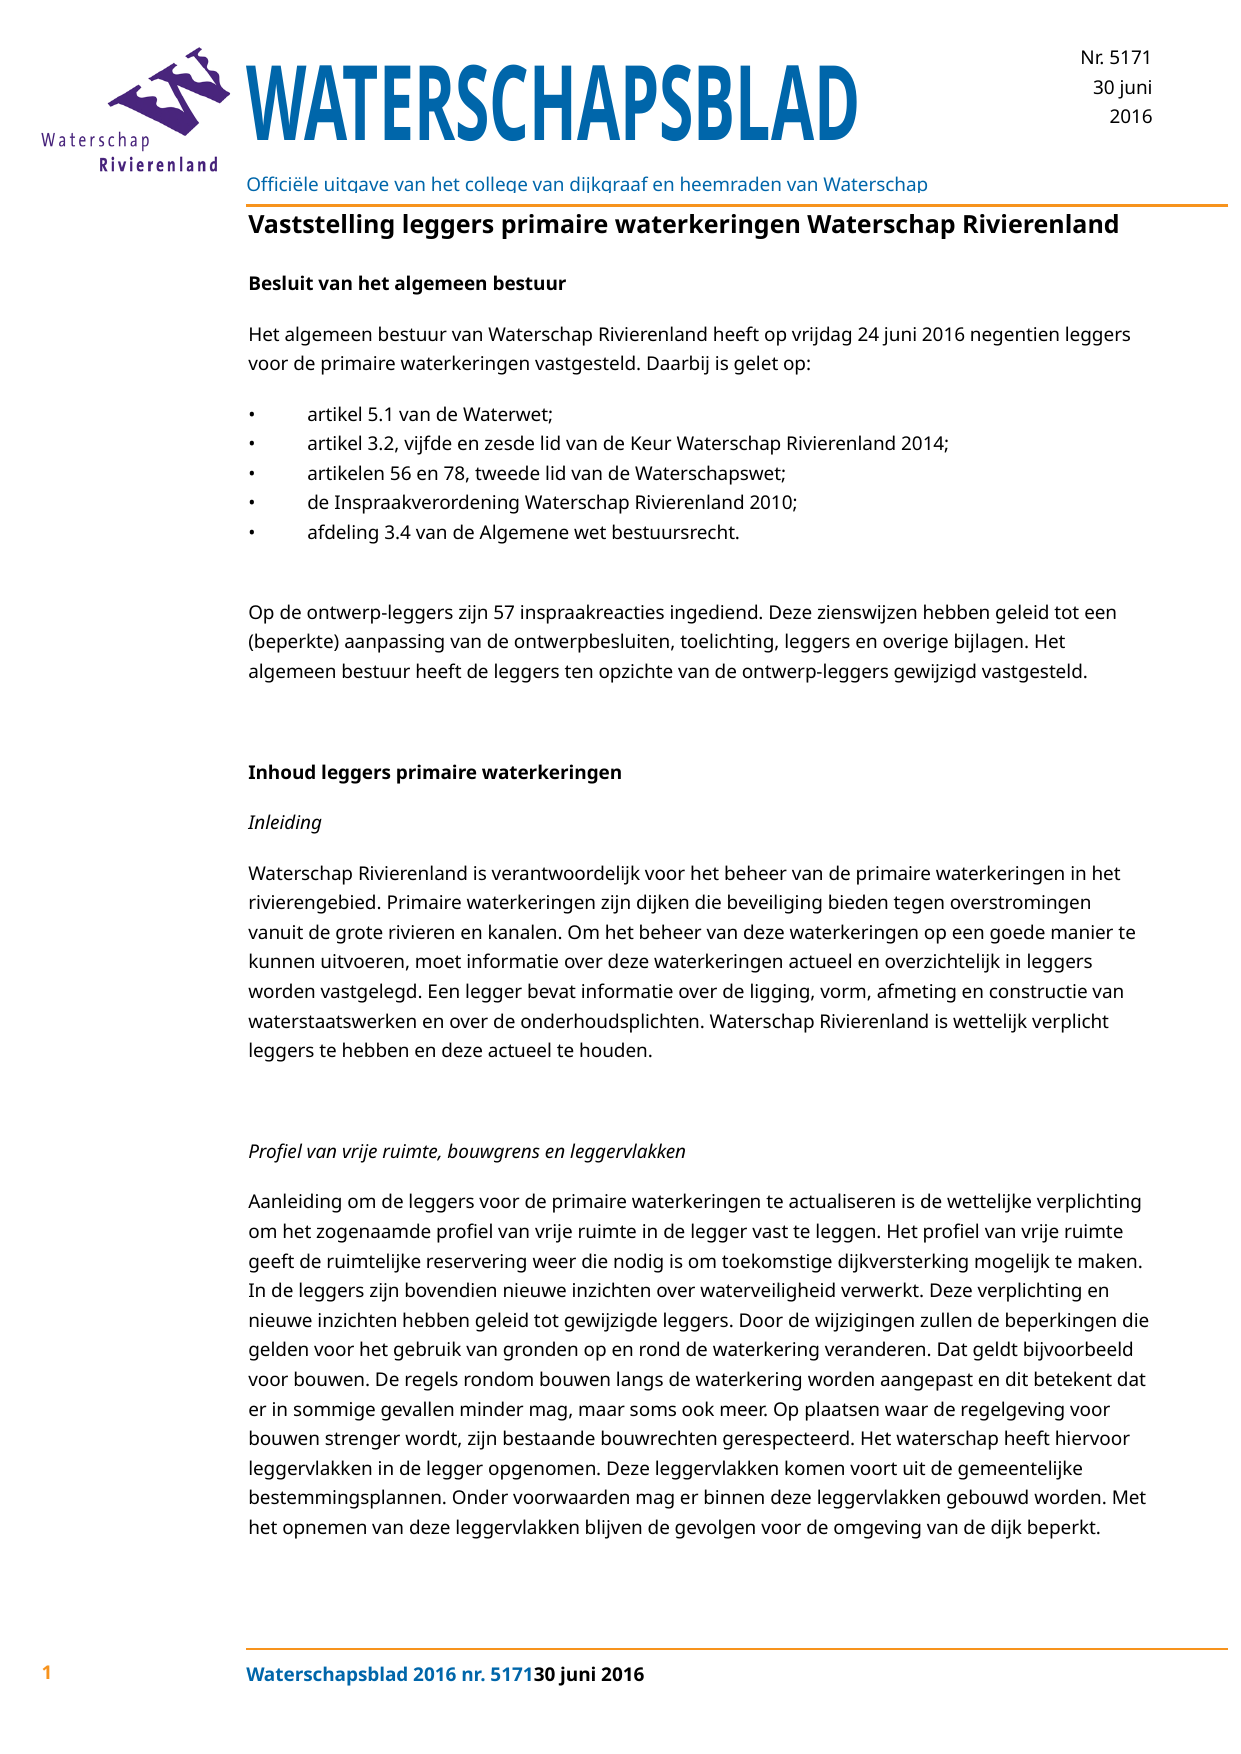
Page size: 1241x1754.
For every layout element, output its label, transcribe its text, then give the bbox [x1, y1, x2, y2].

text Het algemeen bestuur van Waterschap Rivierenland heeft op vrijdag 24 juni 2016 negentien leggers voor de primaire waterkeringen vastgesteld. Daarbij is gelet op: [248, 321, 1152, 376]
list afdeling 3.4 van de Algemene wet bestuursrecht. [248, 519, 1152, 545]
text Aanleiding om de leggers voor de primaire waterkeringen te actualiseren is de wettelijke verplichting om het zogenaamde profiel van vrije ruimte in de legger vast te leggen. Het profiel van vrije ruimte geeft de ruimtelijke reservering weer die nodig is om toekomstige dijkversterking mogelijk te maken. In de leggers zijn bovendien nieuwe inzichten over waterveiligheid verwerkt. Deze verplichting en nieuwe inzichten hebben geleid tot gewijzigde leggers. Door de wijzigingen zullen de beperkingen die gelden voor het gebruik van gronden op en rond de waterkering veranderen. Dat geldt bijvoorbeeld voor bouwen. De regels rondom bouwen langs de waterkering worden aangepast en dit betekent dat er in sommige gevallen minder mag, maar soms ook meer. Op plaatsen waar de regelgeving voor bouwen strenger wordt, zijn bestaande bouwrechten gerespecteerd. Het waterschap heeft hiervoor leggervlakken in de legger opgenomen. Deze leggervlakken komen voort uit de gemeentelijke bestemmingsplannen. Onder voorwaarden mag er binnen deze leggervlakken gebouwd worden. Met het opnemen van deze leggervlakken blijven de gevolgen voor de omgeving van de dijk beperkt. [248, 1189, 1152, 1540]
text Profiel van vrije ruimte, bouwgrens en leggervlakken [248, 1138, 1152, 1164]
text Besluit van het algemeen bestuur [248, 270, 1152, 296]
text Op de ontwerp-leggers zijn 57 inspraakreacties ingediend. Deze zienswijzen hebben geleid tot een (beperkte) aanpassing van de ontwerpbesluiten, toelichting, leggers en overige bijlagen. Het algemeen bestuur heeft de leggers ten opzichte van de ontwerp-leggers gewijzigd vastgesteld. [248, 599, 1152, 684]
list de Inspraakverordening Waterschap Rivierenland 2010; [248, 489, 1152, 515]
list artikel 5.1 van de Waterwet; [248, 401, 1152, 426]
list artikelen 56 en 78, tweede lid van de Waterschapswet; [248, 460, 1152, 486]
text Vaststelling leggers primaire waterkeringen Waterschap Rivierenland [248, 207, 1152, 241]
text Inleiding [248, 809, 1152, 835]
list artikel 3.2, vijfde en zesde lid van de Keur Waterschap Rivierenland 2014; [248, 430, 1152, 456]
text Inhoud leggers primaire waterkeringen [248, 759, 1152, 785]
text Waterschap Rivierenland is verantwoordelijk voor het beheer van de primaire waterkeringen in het rivierengebied. Primaire waterkeringen zijn dijken die beveiliging bieden tegen overstromingen vanuit de grote rivieren en kanalen. Om het beheer van deze waterkeringen op een goede manier te kunnen uitvoeren, moet informatie over deze waterkeringen actueel en overzichtelijk in leggers worden vastgelegd. Een legger bevat informatie over de ligging, vorm, afmeting en constructie van waterstaatswerken en over de onderhoudsplichten. Waterschap Rivierenland is wettelijk verplicht leggers te hebben en deze actueel te houden. [248, 860, 1152, 1063]
picture [41, 47, 231, 172]
